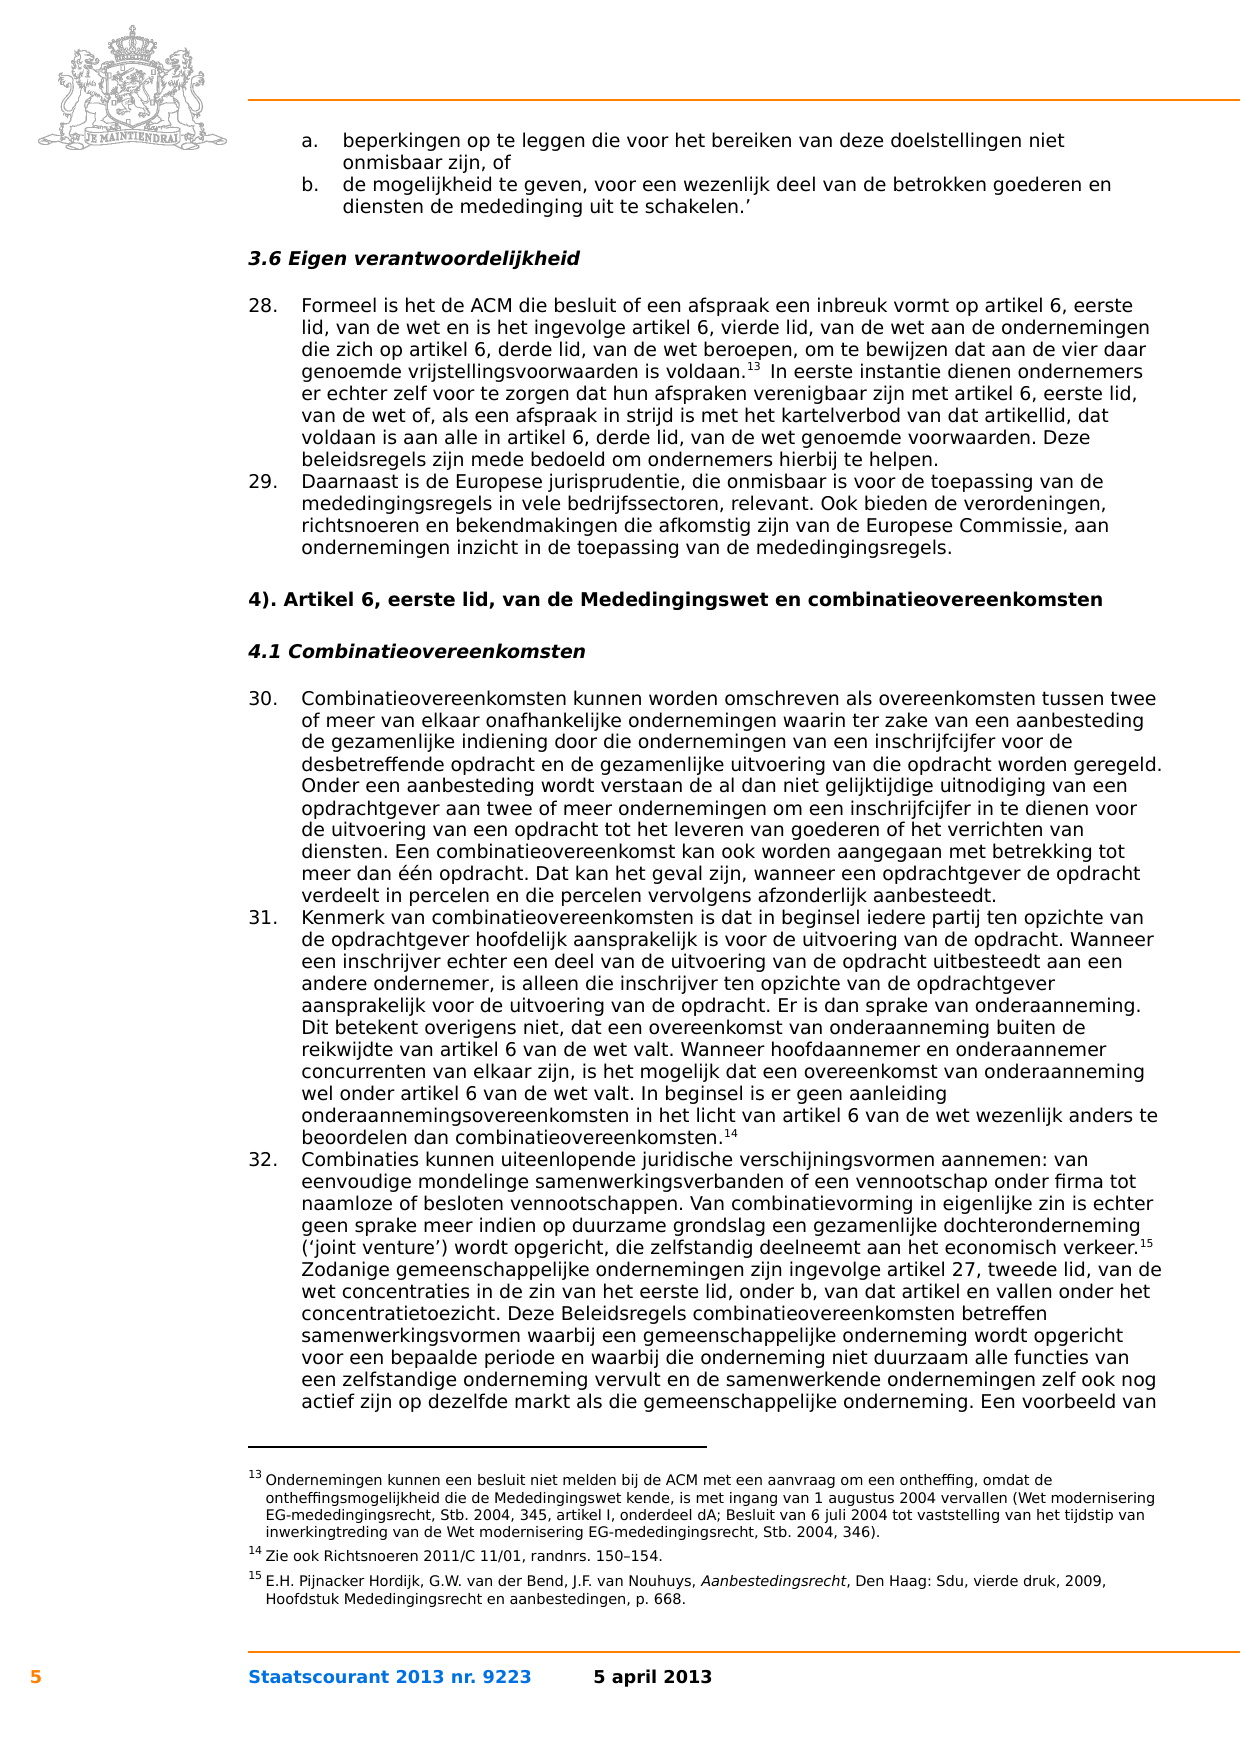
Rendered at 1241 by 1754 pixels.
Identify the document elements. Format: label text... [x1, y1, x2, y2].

subtitle 3.6 Eigen verantwoordelijkheid [248, 248, 1163, 270]
text E.H. Pijnacker Hordijk, G.W. van der Bend, J.F. van Nouhuys, Aanbestedingsrecht, Den Haag: Sdu, vierde druk, 2009, Hoofdstuk Mededingingsrecht en aanbestedingen, p. 668. [248, 1569, 1163, 1608]
text 30. Combinatieovereenkomsten kunnen worden omschreven als overeenkomsten tussen twee of meer van elkaar onafhankelijke ondernemingen waarin ter zake van een aanbesteding de gezamenlijke indiening door die ondernemingen van een inschrijfcijfer voor de desbetreffende opdracht en de gezamenlijke uitvoering van die opdracht worden geregeld. Onder een aanbesteding wordt verstaan de al dan niet gelijktijdige uitnodiging van een opdrachtgever aan twee of meer ondernemingen om een inschrijfcijfer in te dienen voor de uitvoering van een opdracht tot het leveren van goederen of het verrichten van diensten. Een combinatieovereenkomst kan ook worden aangegaan met betrekking tot meer dan één opdracht. Dat kan het geval zijn, wanneer een opdrachtgever de opdracht verdeelt in percelen en die percelen vervolgens afzonderlijk aanbesteedt. [248, 687, 1163, 907]
text 32. Combinaties kunnen uiteenlopende juridische verschijningsvormen aannemen: van eenvoudige mondelinge samenwerkingsverbanden of een vennootschap onder firma tot naamloze of besloten vennootschappen. Van combinatievorming in eigenlijke zin is echter geen sprake meer indien op duurzame grondslag een gezamenlijke dochteronderneming (‘joint venture’) wordt opgericht, die zelfstandig deelneemt aan het economisch verkeer. Zodanige gemeenschappelijke ondernemingen zijn ingevolge artikel 27, tweede lid, van de wet concentraties in de zin van het eerste lid, onder b, van dat artikel en vallen onder het concentratietoezicht. Deze Beleidsregels combinatieovereenkomsten betreffen samenwerkingsvormen waarbij een gemeenschappelijke onderneming wordt opgericht voor een bepaalde periode en waarbij die onderneming niet duurzaam alle functies van een zelfstandige onderneming vervult en de samenwerkende ondernemingen zelf ook nog actief zijn op dezelfde markt als die gemeenschappelijke onderneming. Een voorbeeld van [248, 1149, 1163, 1413]
text 31. Kenmerk van combinatieovereenkomsten is dat in beginsel iedere partij ten opzichte van de opdrachtgever hoofdelijk aansprakelijk is voor de uitvoering van de opdracht. Wanneer een inschrijver echter een deel van de uitvoering van de opdracht uitbesteedt aan een andere ondernemer, is alleen die inschrijver ten opzichte van de opdrachtgever aansprakelijk voor de uitvoering van de opdracht. Er is dan sprake van onderaanneming. Dit betekent overigens niet, dat een overeenkomst van onderaanneming buiten de reikwijdte van artikel 6 van de wet valt. Wanneer hoofdaannemer en onderaannemer concurrenten van elkaar zijn, is het mogelijk dat een overeenkomst van onderaanneming wel onder artikel 6 van de wet valt. In beginsel is er geen aanleiding onderaannemingsovereenkomsten in het licht van artikel 6 van de wet wezenlijk anders te beoordelen dan combinatieovereenkomsten. [248, 907, 1163, 1149]
text a. beperkingen op te leggen die voor het bereiken van deze doelstellingen niet onmisbaar zijn, of [301, 130, 1163, 174]
text 29. Daarnaast is de Europese jurisprudentie, die onmisbaar is voor de toepassing van de mededingingsregels in vele bedrijfssectoren, relevant. Ook bieden de verordeningen, richtsnoeren en bekendmakingen die afkomstig zijn van de Europese Commissie, aan ondernemingen inzicht in de toepassing van de mededingingsregels. [248, 471, 1163, 558]
text Zie ook Richtsnoeren 2011/C 11/01, randnrs. 150–154. [248, 1544, 1163, 1566]
subtitle 4). Artikel 6, eerste lid, van de Mededingingswet en combinatieovereenkomsten [248, 588, 1163, 611]
text 28. Formeel is het de ACM die besluit of een afspraak een inbreuk vormt op artikel 6, eerste lid, van de wet en is het ingevolge artikel 6, vierde lid, van de wet aan de ondernemingen die zich op artikel 6, derde lid, van de wet beroepen, om te bewijzen dat aan de vier daar genoemde vrijstellingsvoorwaarden is voldaan. In eerste instantie dienen ondernemers er echter zelf voor te zorgen dat hun afspraken verenigbaar zijn met artikel 6, eerste lid, van de wet of, als een afspraak in strijd is met het kartelverbod van dat artikellid, dat voldaan is aan alle in artikel 6, derde lid, van de wet genoemde voorwaarden. Deze beleidsregels zijn mede bedoeld om ondernemers hierbij te helpen. [248, 295, 1163, 471]
subtitle 4.1 Combinatieovereenkomsten [248, 641, 1163, 662]
picture [38, 25, 227, 150]
text b. de mogelijkheid te geven, voor een wezenlijk deel van de betrokken goederen en diensten de mededinging uit te schakelen.’ [301, 174, 1163, 218]
text Ondernemingen kunnen een besluit niet melden bij de ACM met een aanvraag om een ontheffing, omdat de ontheffingsmogelijkheid die de Mededingingswet kende, is met ingang van 1 augustus 2004 vervallen (Wet modernisering EG-mededingingsrecht, Stb. 2004, 345, artikel I, onderdeel dA; Besluit van 6 juli 2004 tot vaststelling van het tijdstip van inwerkingtreding van de Wet modernisering EG-mededingingsrecht, Stb. 2004, 346). [248, 1468, 1163, 1541]
